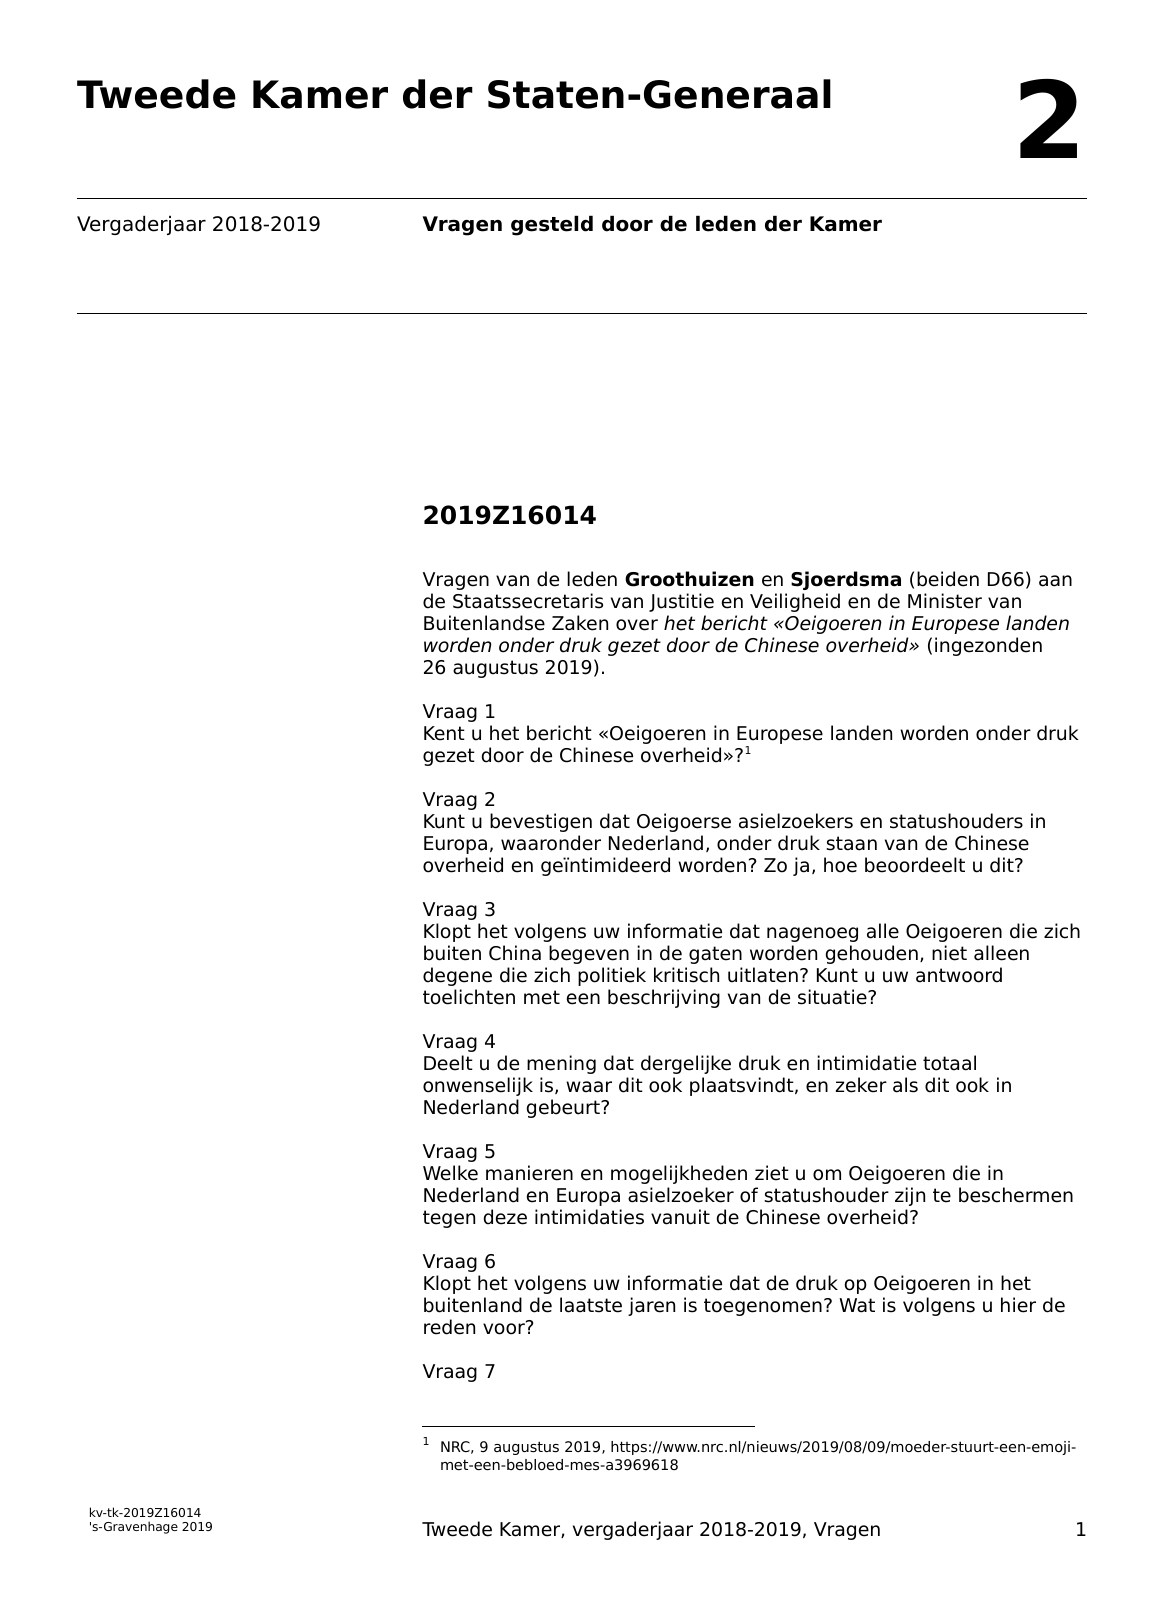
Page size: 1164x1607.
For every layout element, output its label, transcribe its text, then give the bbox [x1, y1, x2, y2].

text Klopt het volgens uw informatie dat nagenoeg alle Oeigoeren die zich buiten China begeven in de gaten worden gehouden, niet alleen degene die zich politiek kritisch uitlaten? Kunt u uw antwoord toelichten met een beschrijving van de situatie? [422, 921, 1087, 1009]
table_cell Vergaderjaar 2018-2019 [77, 199, 422, 313]
table_header Tweede Kamer der Staten-Generaal [77, 59, 886, 198]
text Vraag 7 [422, 1361, 1087, 1383]
text NRC, 9 augustus 2019, https://www.nrc.nl/nieuws/2019/08/09/moeder-stuurt-een-emoji-met-een-bebloed-mes-a3969618 [422, 1435, 1087, 1474]
text 's-Gravenhage 2019 [88, 1520, 323, 1534]
table_cell Vragen gesteld door de leden der Kamer [422, 199, 1087, 313]
text Vraag 5 [422, 1141, 1087, 1163]
text Klopt het volgens uw informatie dat de druk op Oeigoeren in het buitenland de laatste jaren is toegenomen? Wat is volgens u hier de reden voor? [422, 1273, 1087, 1339]
text Deelt u de mening dat dergelijke druk en intimidatie totaal onwenselijk is, waar dit ook plaatsvindt, en zeker als dit ook in Nederland gebeurt? [422, 1053, 1087, 1119]
text Vragen van de leden Groothuizen en Sjoerdsma (beiden D66) aan de Staatssecretaris van Justitie en Veiligheid en de Minister van Buitenlandse Zaken over het bericht «Oeigoeren in Europese landen worden onder druk gezet door de Chinese overheid» (ingezonden 26 augustus 2019). [422, 569, 1087, 679]
text Vraag 6 [422, 1251, 1087, 1273]
text Welke manieren en mogelijkheden ziet u om Oeigoeren die in Nederland en Europa asielzoeker of statushouder zijn te beschermen tegen deze intimidaties vanuit de Chinese overheid? [422, 1163, 1087, 1229]
text 2019Z16014 [422, 501, 1087, 531]
text Vraag 4 [422, 1031, 1087, 1053]
text Vraag 2 [422, 789, 1087, 811]
text kv-tk-2019Z16014 [88, 1506, 323, 1520]
text Vraag 3 [422, 899, 1087, 921]
text Vraag 1 [422, 701, 1087, 723]
table_header 2 [886, 59, 1087, 198]
text Kunt u bevestigen dat Oeigoerse asielzoekers en statushouders in Europa, waaronder Nederland, onder druk staan van de Chinese overheid en geïntimideerd worden? Zo ja, hoe beoordeelt u dit? [422, 811, 1087, 877]
text Kent u het bericht «Oeigoeren in Europese landen worden onder druk gezet door de Chinese overheid»? [422, 723, 1087, 767]
